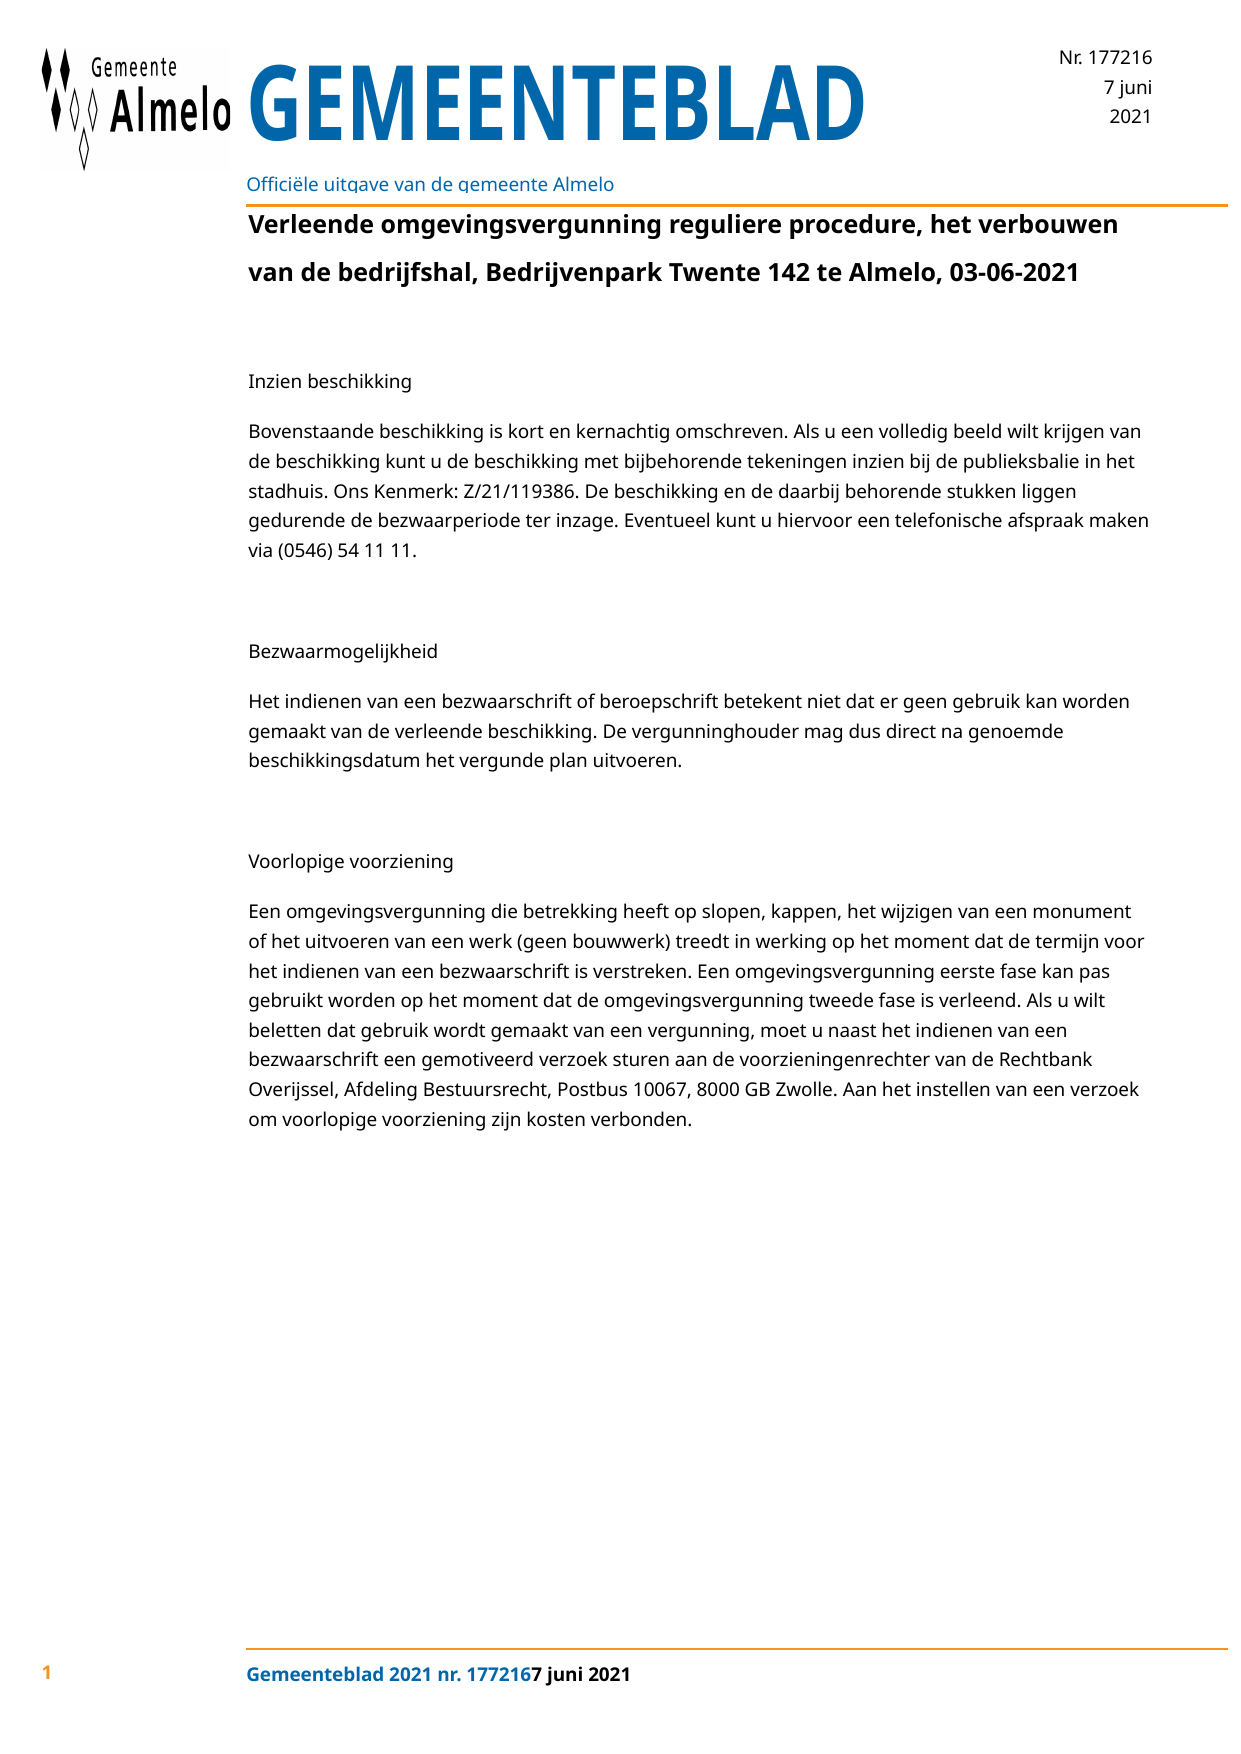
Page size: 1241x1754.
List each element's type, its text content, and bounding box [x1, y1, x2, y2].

text Bezwaarmogelijkheid [248, 638, 1152, 664]
text Het indienen van een bezwaarschrift of beroepschrift betekent niet dat er geen gebruik kan worden gemaakt van de verleende beschikking. De vergunninghouder mag dus direct na genoemde beschikkingsdatum het vergunde plan uitvoeren. [248, 688, 1152, 773]
text Voorlopige voorziening [248, 848, 1152, 874]
text Een omgevingsvergunning die betrekking heeft op slopen, kappen, het wijzigen van een monument of het uitvoeren van een werk (geen bouwwerk) treedt in werking op het moment dat de termijn voor het indienen van een bezwaarschrift is verstreken. Een omgevingsvergunning eerste fase kan pas gebruikt worden op het moment dat de omgevingsvergunning tweede fase is verleend. Als u wilt beletten dat gebruik wordt gemaakt van een vergunning, moet u naast het indienen van een bezwaarschrift een gemotiveerd verzoek sturen aan de voorzieningenrechter van de Rechtbank Overijssel, Afdeling Bestuursrecht, Postbus 10067, 8000 GB Zwolle. Aan het instellen van een verzoek om voorlopige voorziening zijn kosten verbonden. [248, 899, 1152, 1132]
text Bovenstaande beschikking is kort en kernachtig omschreven. Als u een volledig beeld wilt krijgen van de beschikking kunt u de beschikking met bijbehorende tekeningen inzien bij de publieksbalie in het stadhuis. Ons Kenmerk: Z/21/119386. De beschikking en de daarbij behorende stukken liggen gedurende de bezwaarperiode ter inzage. Eventueel kunt u hiervoor een telefonische afspraak maken via (0546) 54 11 11. [248, 419, 1152, 563]
text Inzien beschikking [248, 368, 1152, 394]
picture [41, 47, 231, 172]
text Verleende omgevingsvergunning reguliere procedure, het verbouwen van de bedrijfshal, Bedrijvenpark Twente 142 te Almelo, 03-06-2021 [248, 207, 1152, 288]
